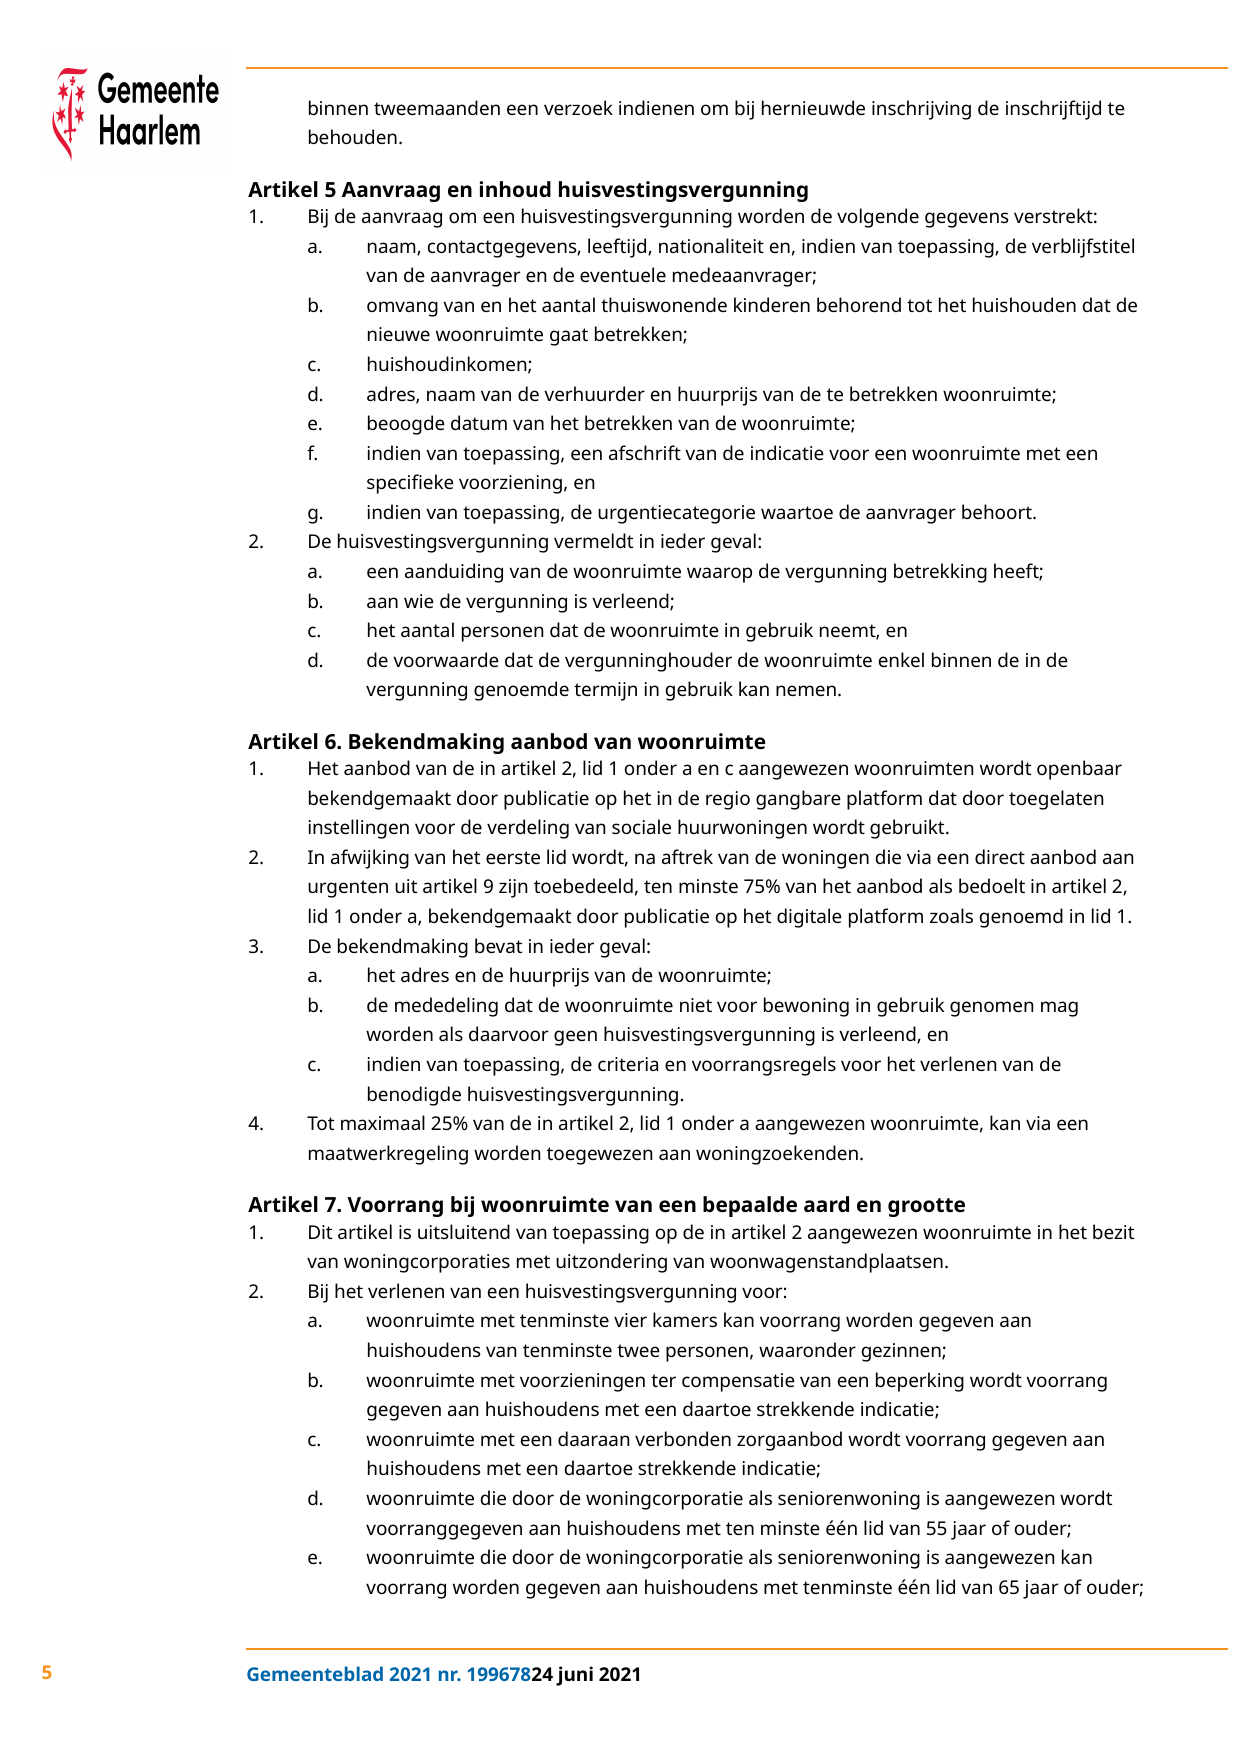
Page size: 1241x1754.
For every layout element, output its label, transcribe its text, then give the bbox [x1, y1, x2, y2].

list indien van toepassing, een afschrift van de indicatie voor een woonruimte met een specifieke voorziening, en [307, 440, 1152, 495]
list aan wie de vergunning is verleend; [307, 588, 1152, 613]
picture [41, 47, 231, 172]
list een aanduiding van de woonruimte waarop de vergunning betrekking heeft; [307, 558, 1152, 584]
list woonruimte met een daaraan verbonden zorgaanbod wordt voorrang gegeven aan huishoudens met een daartoe strekkende indicatie; [307, 1426, 1152, 1481]
list woonruimte met tenminste vier kamers kan voorrang worden gegeven aan huishoudens van tenminste twee personen, waaronder gezinnen; [307, 1308, 1152, 1363]
list adres, naam van de verhuurder en huurprijs van de te betrekken woonruimte; [307, 381, 1152, 406]
list Het aanbod van de in artikel 2, lid 1 onder a en c aangewezen woonruimten wordt openbaar bekendgemaakt door publicatie op het in de regio gangbare platform dat door toegelaten instellingen voor de verdeling van sociale huurwoningen wordt gebruikt. [248, 755, 1152, 840]
text Artikel 5 Aanvraag en inhoud huisvestingsvergunning [248, 175, 1152, 203]
text Artikel 6. Bekendmaking aanbod van woonruimte [248, 727, 1152, 755]
list indien van toepassing, de urgentiecategorie waartoe de aanvrager behoort. [307, 499, 1152, 525]
list indien van toepassing, de criteria en voorrangsregels voor het verlenen van de benodigde huisvestingsvergunning. [307, 1051, 1152, 1107]
list de mededeling dat de woonruimte niet voor bewoning in gebruik genomen mag worden als daarvoor geen huisvestingsvergunning is verleend, en [307, 992, 1152, 1047]
list omvang van en het aantal thuiswonende kinderen behorend tot het huishouden dat de nieuwe woonruimte gaat betrekken; [307, 292, 1152, 347]
list woonruimte met voorzieningen ter compensatie van een beperking wordt voorrang gegeven aan huishoudens met een daartoe strekkende indicatie; [307, 1367, 1152, 1422]
list In afwijking van het eerste lid wordt, na aftrek van de woningen die via een direct aanbod aan urgenten uit artikel 9 zijn toebedeeld, ten minste 75% van het aanbod als bedoelt in artikel 2, lid 1 onder a, bekendgemaakt door publicatie op het digitale platform zoals genoemd in lid 1. [248, 844, 1152, 929]
list binnen tweemaanden een verzoek indienen om bij hernieuwde inschrijving de inschrijftijd te behouden. [248, 95, 1152, 150]
list het aantal personen dat de woonruimte in gebruik neemt, en [307, 617, 1152, 643]
list beoogde datum van het betrekken van de woonruimte; [307, 410, 1152, 436]
list Tot maximaal 25% van de in artikel 2, lid 1 onder a aangewezen woonruimte, kan via een maatwerkregeling worden toegewezen aan woningzoekenden. [248, 1110, 1152, 1166]
list Bij de aanvraag om een huisvestingsvergunning worden de volgende gegevens verstrekt: [248, 203, 1152, 229]
list De bekendmaking bevat in ieder geval: [248, 933, 1152, 959]
list woonruimte die door de woningcorporatie als seniorenwoning is aangewezen kan voorrang worden gegeven aan huishoudens met tenminste één lid van 65 jaar of ouder; [307, 1544, 1152, 1599]
list huishoudinkomen; [307, 351, 1152, 377]
list woonruimte die door de woningcorporatie als seniorenwoning is aangewezen wordt voorranggegeven aan huishoudens met ten minste één lid van 55 jaar of ouder; [307, 1485, 1152, 1540]
list het adres en de huurprijs van de woonruimte; [307, 962, 1152, 988]
list Dit artikel is uitsluitend van toepassing op de in artikel 2 aangewezen woonruimte in het bezit van woningcorporaties met uitzondering van woonwagenstandplaatsen. [248, 1219, 1152, 1274]
list de voorwaarde dat de vergunninghouder de woonruimte enkel binnen de in de vergunning genoemde termijn in gebruik kan nemen. [307, 647, 1152, 702]
list naam, contactgegevens, leeftijd, nationaliteit en, indien van toepassing, de verblijfstitel van de aanvrager en de eventuele medeaanvrager; [307, 233, 1152, 288]
text Artikel 7. Voorrang bij woonruimte van een bepaalde aard en grootte [248, 1190, 1152, 1219]
list Bij het verlenen van een huisvestingsvergunning voor: [248, 1278, 1152, 1304]
list De huisvestingsvergunning vermeldt in ieder geval: [248, 529, 1152, 554]
